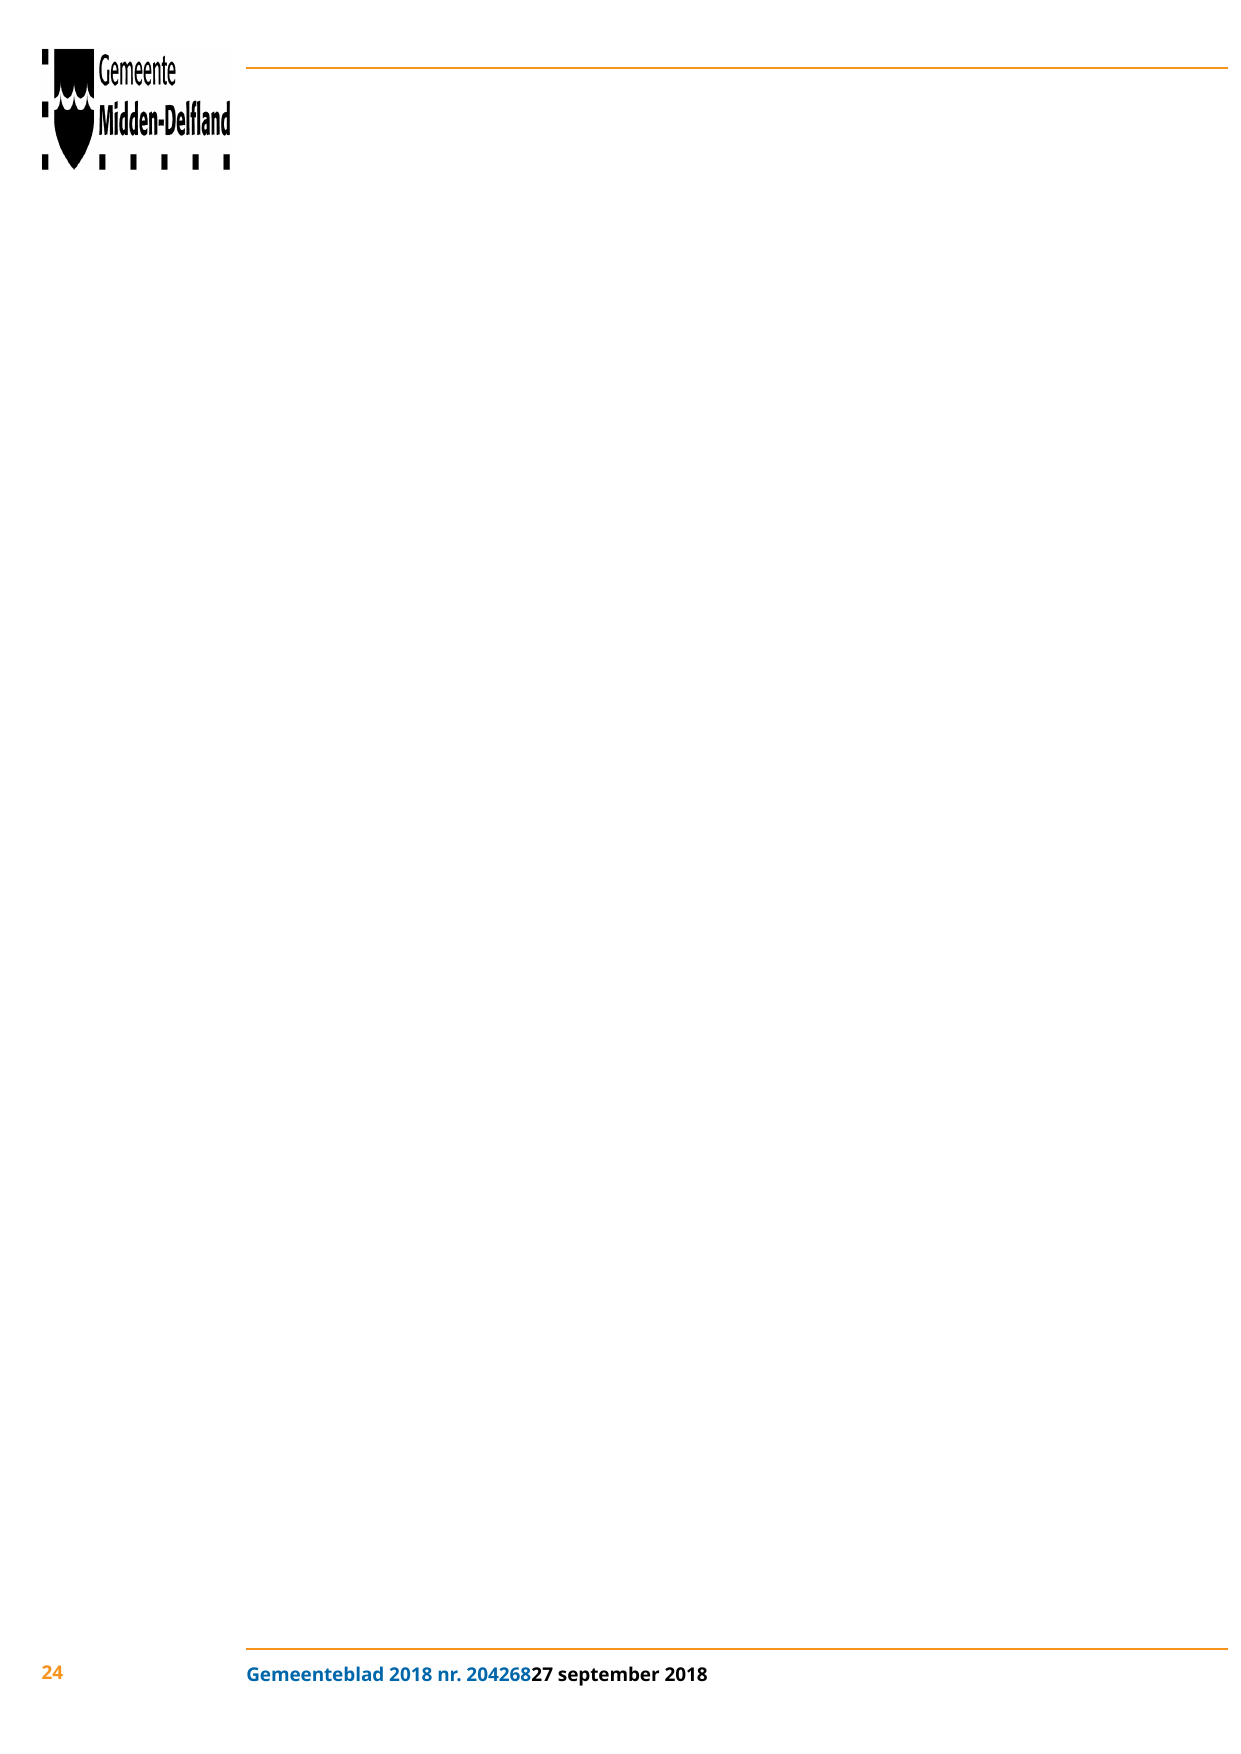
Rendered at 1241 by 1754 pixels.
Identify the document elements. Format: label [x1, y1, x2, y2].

picture [41, 47, 231, 172]
